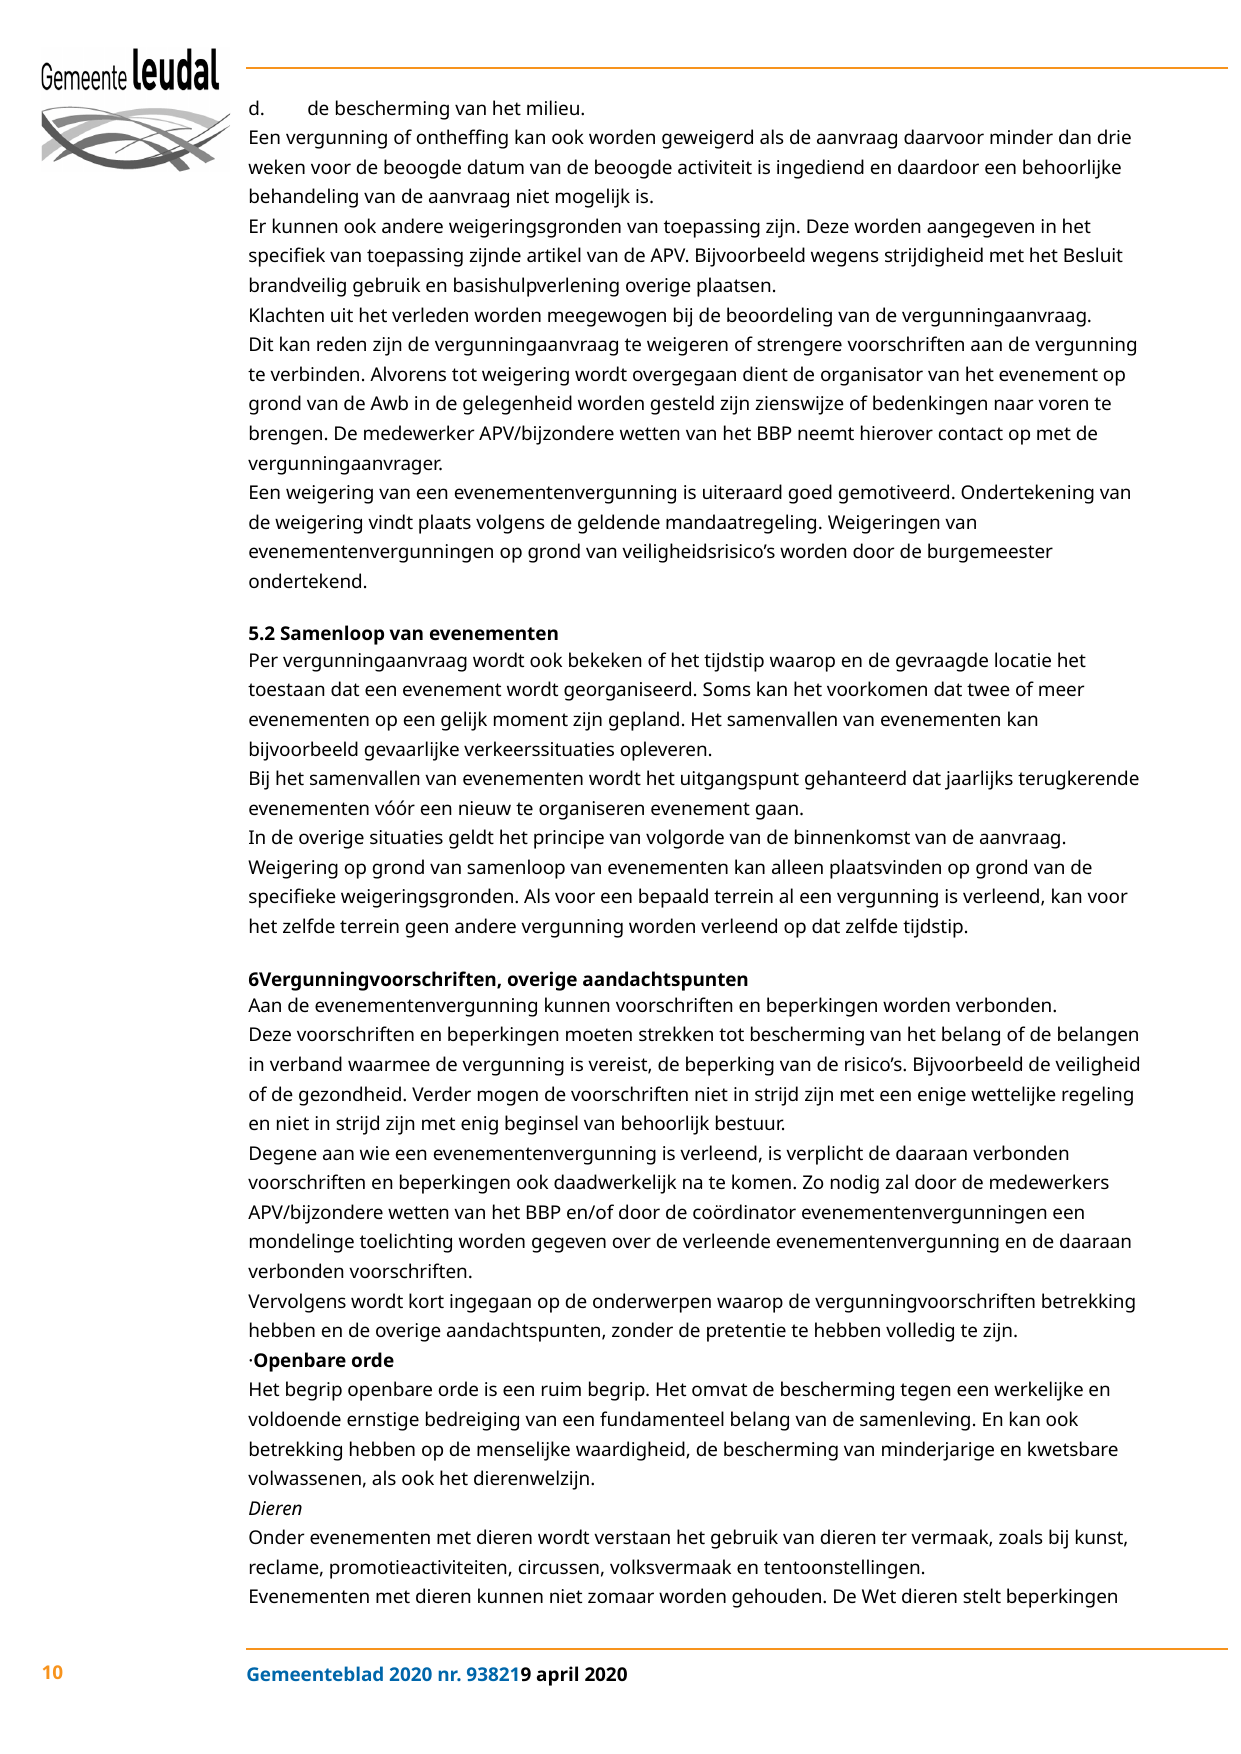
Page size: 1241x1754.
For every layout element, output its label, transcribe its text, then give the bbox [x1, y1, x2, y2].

text Deze voorschriften en beperkingen moeten strekken tot bescherming van het belang of de belangen in verband waarmee de vergunning is vereist, de beperking van de risico’s. Bijvoorbeeld de veiligheid of de gezondheid. Verder mogen de voorschriften niet in strijd zijn met een enige wettelijke regeling en niet in strijd zijn met enig beginsel van behoorlijk bestuur. [248, 1022, 1152, 1136]
text Degene aan wie een evenementenvergunning is verleend, is verplicht de daaraan verbonden voorschriften en beperkingen ook daadwerkelijk na te komen. Zo nodig zal door de medewerkers APV/bijzondere wetten van het BBP en/of door de coördinator evenementenvergunningen een mondelinge toelichting worden gegeven over de verleende evenementenvergunning en de daaraan verbonden voorschriften. [248, 1140, 1152, 1284]
text In de overige situaties geldt het principe van volgorde van de binnenkomst van de aanvraag. [248, 824, 1152, 850]
text 6Vergunningvoorschriften, overige aandachtspunten [248, 964, 1152, 992]
text Bij het samenvallen van evenementen wordt het uitgangspunt gehanteerd dat jaarlijks terugkerende evenementen vóór een nieuw te organiseren evenement gaan. [248, 765, 1152, 821]
text Dieren [248, 1495, 1152, 1521]
text Evenementen met dieren kunnen niet zomaar worden gehouden. De Wet dieren stelt beperkingen [248, 1584, 1152, 1609]
text Dit kan reden zijn de vergunningaanvraag te weigeren of strengere voorschriften aan de vergunning te verbinden. Alvorens tot weigering wordt overgegaan dient de organisator van het evenement op grond van de Awb in de gelegenheid worden gesteld zijn zienswijze of bedenkingen naar voren te brengen. De medewerker APV/bijzondere wetten van het BBP neemt hierover contact op met de vergunningaanvrager. [248, 331, 1152, 476]
text 5.2 Samenloop van evenementen [248, 618, 1152, 647]
text Onder evenementen met dieren wordt verstaan het gebruik van dieren ter vermaak, zoals bij kunst, reclame, promotieactiviteiten, circussen, volksvermaak en tentoonstellingen. [248, 1524, 1152, 1580]
text Er kunnen ook andere weigeringsgronden van toepassing zijn. Deze worden aangegeven in het specifiek van toepassing zijnde artikel van de APV. Bijvoorbeeld wegens strijdigheid met het Besluit brandveilig gebruik en basishulpverlening overige plaatsen. [248, 213, 1152, 298]
text Een vergunning of ontheffing kan ook worden geweigerd als de aanvraag daarvoor minder dan drie weken voor de beoogde datum van de beoogde activiteit is ingediend en daardoor een behoorlijke behandeling van de aanvraag niet mogelijk is. [248, 124, 1152, 209]
list de bescherming van het milieu. [248, 95, 1152, 121]
text Vervolgens wordt kort ingegaan op de onderwerpen waarop de vergunningvoorschriften betrekking hebben en de overige aandachtspunten, zonder de pretentie te hebben volledig te zijn. [248, 1288, 1152, 1343]
text Het begrip openbare orde is een ruim begrip. Het omvat de bescherming tegen een werkelijke en voldoende ernstige bedreiging van een fundamenteel belang van de samenleving. En kan ook betrekking hebben op de menselijke waardigheid, de bescherming van minderjarige en kwetsbare volwassenen, als ook het dierenwelzijn. [248, 1377, 1152, 1491]
text Klachten uit het verleden worden meegewogen bij de beoordeling van de vergunningaanvraag. [248, 302, 1152, 328]
text ·Openbare orde [248, 1347, 1152, 1373]
text Weigering op grond van samenloop van evenementen kan alleen plaatsvinden op grond van de specifieke weigeringsgronden. Als voor een bepaald terrein al een vergunning is verleend, kan voor het zelfde terrein geen andere vergunning worden verleend op dat zelfde tijdstip. [248, 854, 1152, 939]
picture [41, 47, 231, 172]
text Aan de evenementenvergunning kunnen voorschriften en beperkingen worden verbonden. [248, 992, 1152, 1018]
text Een weigering van een evenementenvergunning is uiteraard goed gemotiveerd. Ondertekening van de weigering vindt plaats volgens de geldende mandaatregeling. Weigeringen van evenementenvergunningen op grond van veiligheidsrisico’s worden door de burgemeester ondertekend. [248, 479, 1152, 594]
text Per vergunningaanvraag wordt ook bekeken of het tijdstip waarop en de gevraagde locatie het toestaan dat een evenement wordt georganiseerd. Soms kan het voorkomen dat twee of meer evenementen op een gelijk moment zijn gepland. Het samenvallen van evenementen kan bijvoorbeeld gevaarlijke verkeerssituaties opleveren. [248, 647, 1152, 761]
